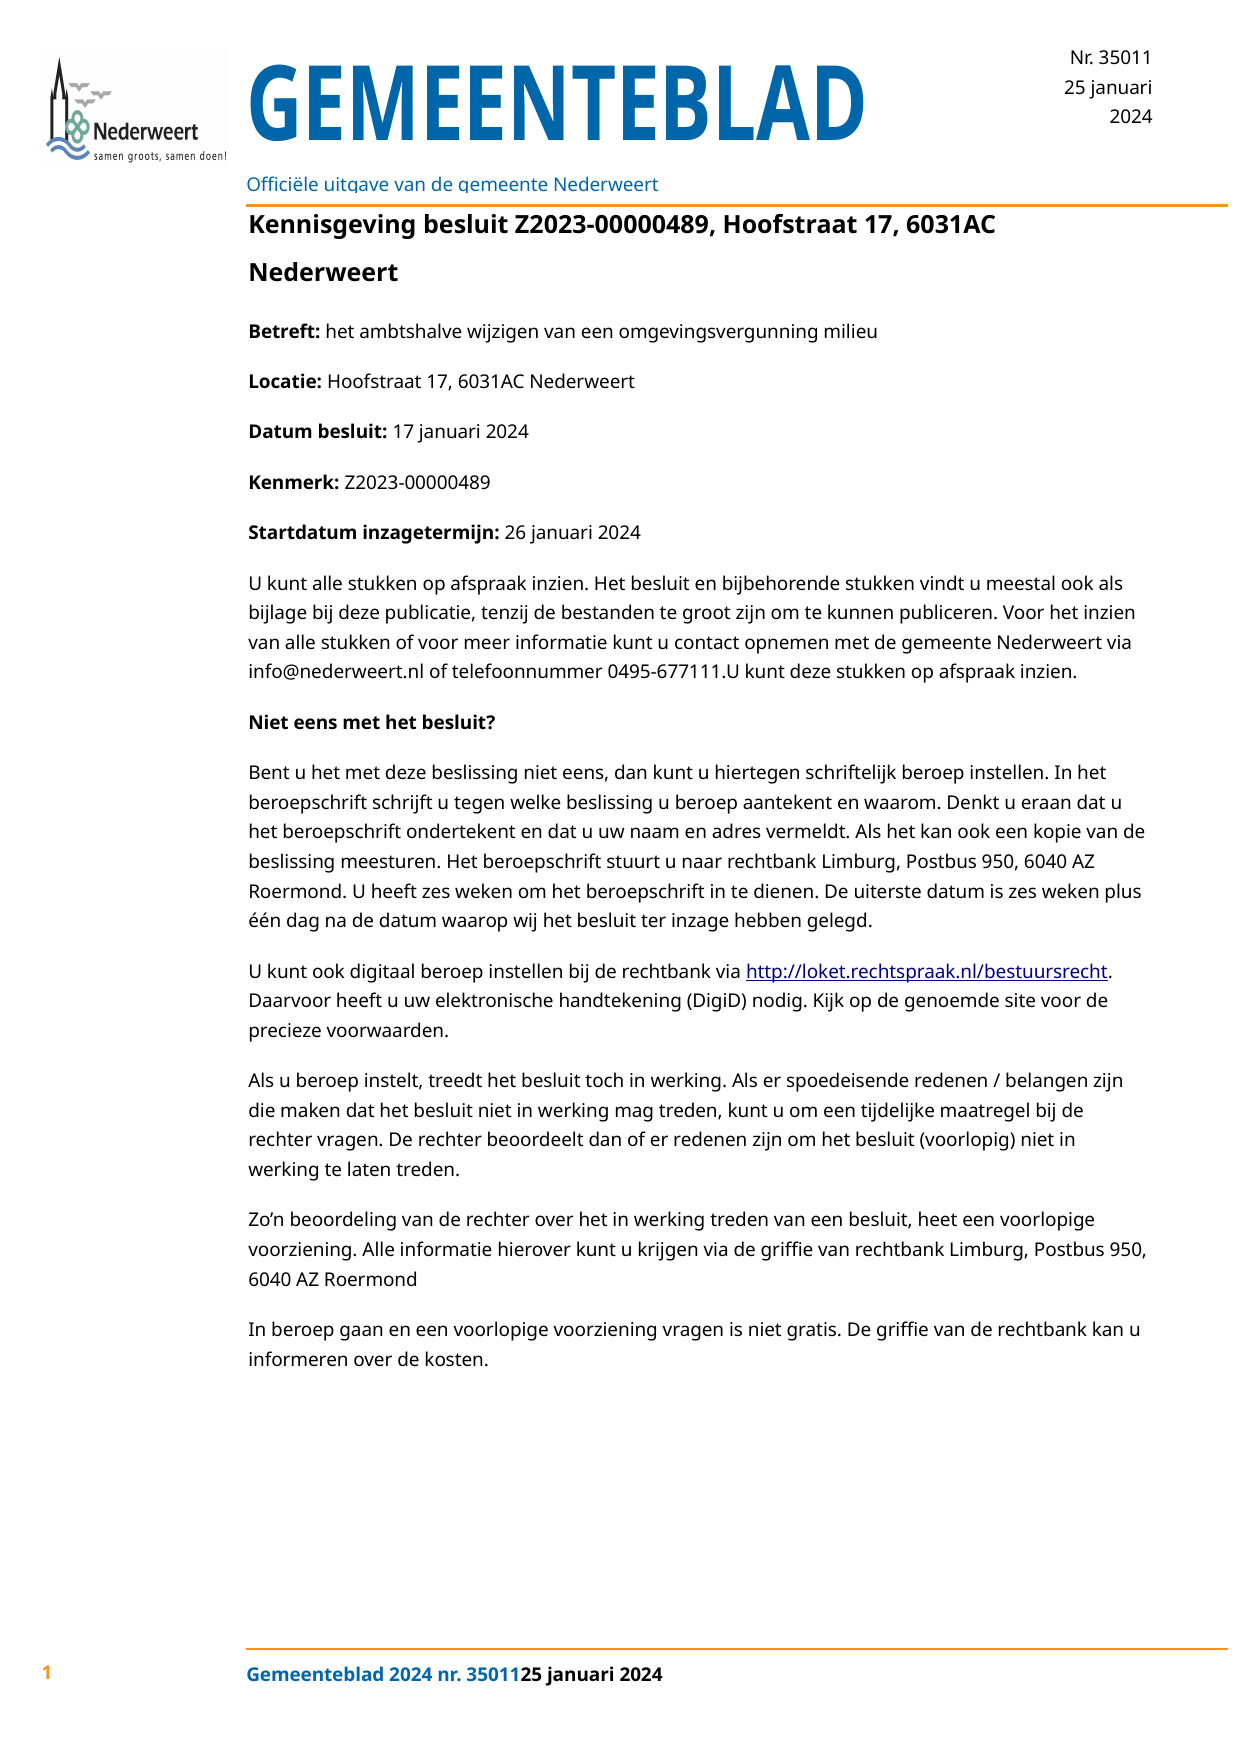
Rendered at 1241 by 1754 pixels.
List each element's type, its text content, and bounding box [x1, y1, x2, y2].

text Als u beroep instelt, treedt het besluit toch in werking. Als er spoedeisende redenen / belangen zijn die maken dat het besluit niet in werking mag treden, kunt u om een tijdelijke maatregel bij de rechter vragen. De rechter beoordeelt dan of er redenen zijn om het besluit (voorlopig) niet in werking te laten treden. [248, 1067, 1152, 1182]
text In beroep gaan en een voorlopige voorziening vragen is niet gratis. De griffie van de rechtbank kan u informeren over de kosten. [248, 1316, 1152, 1372]
text Bent u het met deze beslissing niet eens, dan kunt u hiertegen schriftelijk beroep instellen. In het beroepschrift schrijft u tegen welke beslissing u beroep aantekent en waarom. Denkt u eraan dat u het beroepschrift ondertekent en dat u uw naam en adres vermeldt. Als het kan ook een kopie van de beslissing meesturen. Het beroepschrift stuurt u naar rechtbank Limburg, Postbus 950, 6040 AZ Roermond. U heeft zes weken om het beroepschrift in te dienen. De uiterste datum is zes weken plus één dag na de datum waarop wij het besluit ter inzage hebben gelegd. [248, 759, 1152, 933]
text Betreft: het ambtshalve wijzigen van een omgevingsvergunning milieu [248, 318, 1152, 344]
text Zo’n beoordeling van de rechter over het in werking treden van een besluit, heet een voorlopige voorziening. Alle informatie hierover kunt u krijgen via de griffie van rechtbank Limburg, Postbus 950, 6040 AZ Roermond [248, 1207, 1152, 1292]
text U kunt ook digitaal beroep instellen bij de rechtbank via http://loket.rechtspraak.nl/bestuursrecht. Daarvoor heeft u uw elektronische handtekening (DigiD) nodig. Kijk op de genoemde site voor de precieze voorwaarden. [248, 958, 1152, 1043]
text Locatie: Hoofstraat 17, 6031AC Nederweert [248, 368, 1152, 394]
text Datum besluit: 17 januari 2024 [248, 419, 1152, 444]
text Niet eens met het besluit? [248, 709, 1152, 735]
text U kunt alle stukken op afspraak inzien. Het besluit en bijbehorende stukken vindt u meestal ook als bijlage bij deze publicatie, tenzij de bestanden te groot zijn om te kunnen publiceren. Voor het inzien van alle stukken of voor meer informatie kunt u contact opnemen met de gemeente Nederweert via info@nederweert.nl of telefoonnummer 0495-677111.U kunt deze stukken op afspraak inzien. [248, 570, 1152, 684]
picture [41, 47, 231, 172]
text Kenmerk: Z2023-00000489 [248, 469, 1152, 495]
text Kennisgeving besluit Z2023-00000489, Hoofstraat 17, 6031AC Nederweert [248, 207, 1152, 288]
text Startdatum inzagetermijn: 26 januari 2024 [248, 519, 1152, 545]
